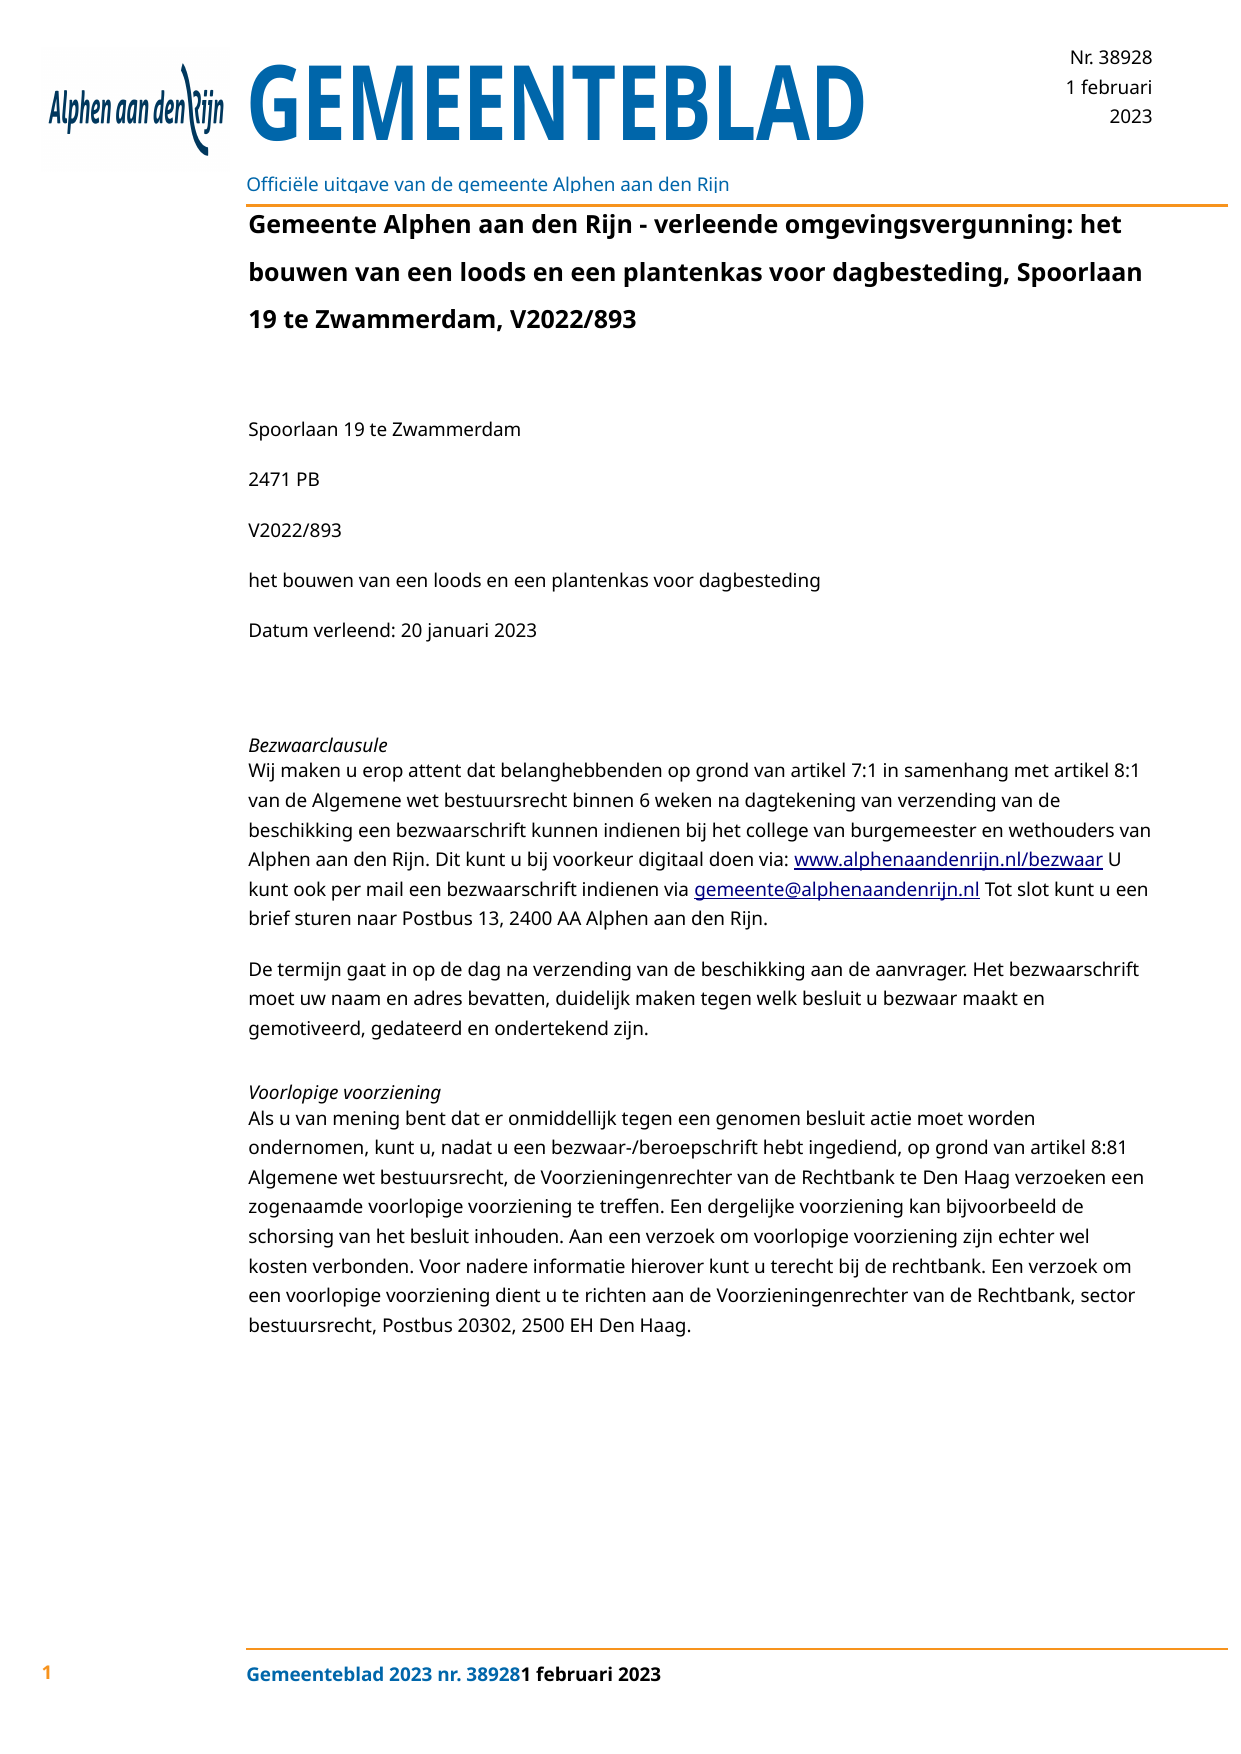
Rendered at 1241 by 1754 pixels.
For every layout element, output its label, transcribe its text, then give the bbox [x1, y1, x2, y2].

text Gemeente Alphen aan den Rijn - verleende omgevingsvergunning: het bouwen van een loods en een plantenkas voor dagbesteding, Spoorlaan 19 te Zwammerdam, V2022/893 [248, 207, 1152, 336]
text Bezwaarclausule [248, 732, 1152, 758]
text het bouwen van een loods en een plantenkas voor dagbesteding [248, 567, 1152, 593]
text Datum verleend: 20 januari 2023 [248, 618, 1152, 643]
text Als u van mening bent dat er onmiddellijk tegen een genomen besluit actie moet worden ondernomen, kunt u, nadat u een bezwaar-/beroepschrift hebt ingediend, op grond van artikel 8:81 Algemene wet bestuursrecht, de Voorzieningenrechter van de Rechtbank te Den Haag verzoeken een zogenaamde voorlopige voorziening te treffen. Een dergelijke voorziening kan bijvoorbeeld de schorsing van het besluit inhouden. Aan een verzoek om voorlopige voorziening zijn echter wel kosten verbonden. Voor nadere informatie hierover kunt u terecht bij de rechtbank. Een verzoek om een voorlopige voorziening dient u te richten aan de Voorzieningenrechter van de Rechtbank, sector bestuursrecht, Postbus 20302, 2500 EH Den Haag. [248, 1105, 1152, 1338]
text 2471 PB [248, 466, 1152, 492]
text Voorlopige voorziening [248, 1079, 1152, 1105]
text V2022/893 [248, 517, 1152, 542]
text De termijn gaat in op de dag na verzending van de beschikking aan de aanvrager. Het bezwaarschrift moet uw naam en adres bevatten, duidelijk maken tegen welk besluit u bezwaar maakt en gemotiveerd, gedateerd en ondertekend zijn. [248, 956, 1152, 1041]
picture [41, 47, 231, 172]
text Spoorlaan 19 te Zwammerdam [248, 416, 1152, 442]
text Wij maken u erop attent dat belanghebbenden op grond van artikel 7:1 in samenhang met artikel 8:1 van de Algemene wet bestuursrecht binnen 6 weken na dagtekening van verzending van de beschikking een bezwaarschrift kunnen indienen bij het college van burgemeester en wethouders van Alphen aan den Rijn. Dit kunt u bij voorkeur digitaal doen via: www.alphenaandenrijn.nl/bezwaar U kunt ook per mail een bezwaarschrift indienen via gemeente@alphenaandenrijn.nl Tot slot kunt u een brief sturen naar Postbus 13, 2400 AA Alphen aan den Rijn. [248, 758, 1152, 931]
